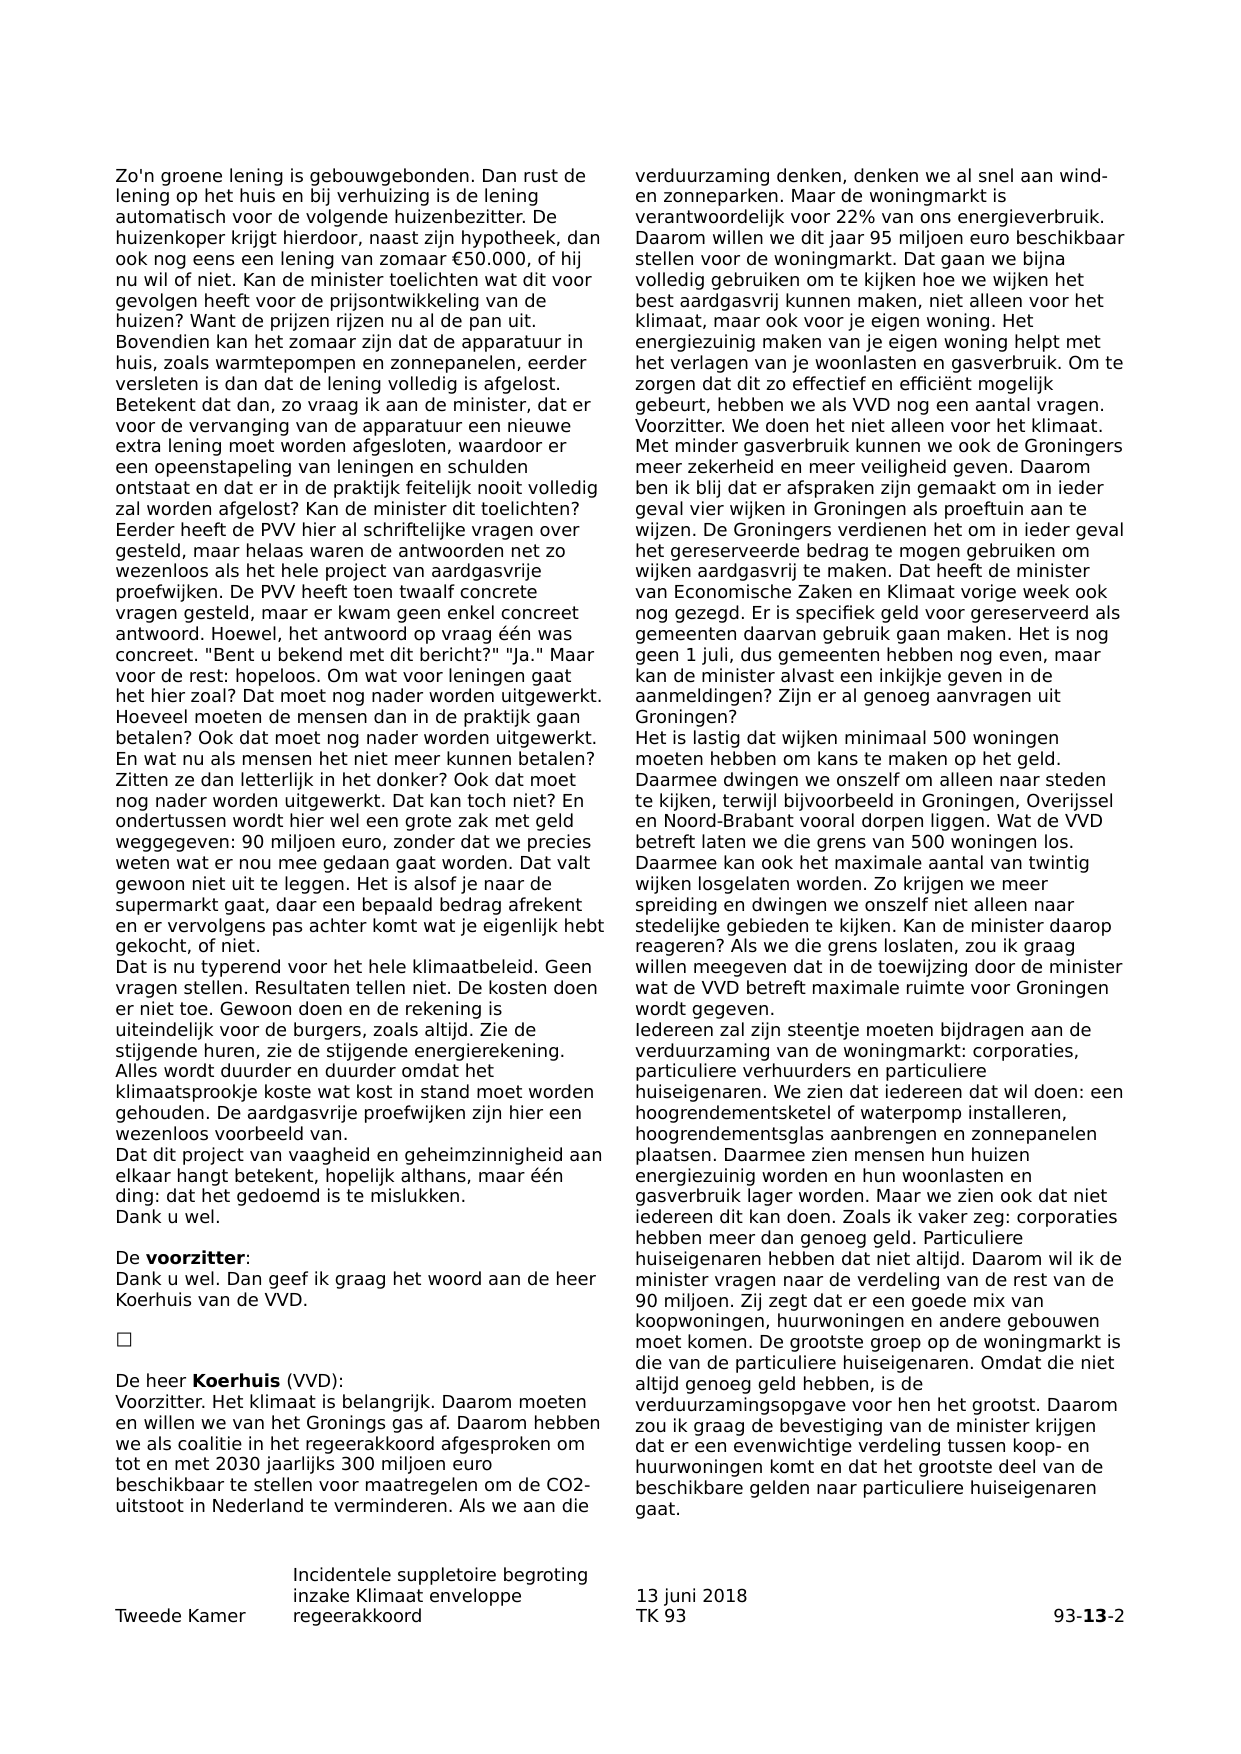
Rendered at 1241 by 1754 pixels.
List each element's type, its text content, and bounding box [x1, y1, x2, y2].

text verduurzaming denken, denken we al snel aan wind- en zonneparken. Maar de woningmarkt is verantwoordelijk voor 22% van ons energieverbruik. Daarom willen we dit jaar 95 miljoen euro beschikbaar stellen voor de woningmarkt. Dat gaan we bijna volledig gebruiken om te kijken hoe we wijken het best aardgasvrij kunnen maken, niet alleen voor het klimaat, maar ook voor je eigen woning. Het energiezuinig maken van je eigen woning helpt met het verlagen van je woonlasten en gasverbruik. Om te zorgen dat dit zo effectief en efficiënt mogelijk gebeurt, hebben we als VVD nog een aantal vragen. [635, 165, 1125, 415]
text De voorzitter: [115, 1248, 605, 1268]
text Dat is nu typerend voor het hele klimaatbeleid. Geen vragen stellen. Resultaten tellen niet. De kosten doen er niet toe. Gewoon doen en de rekening is uiteindelijk voor de burgers, zoals altijd. Zie de stijgende huren, zie de stijgende energierekening. Alles wordt duurder en duurder omdat het klimaatsprookje koste wat kost in stand moet worden gehouden. De aardgasvrije proefwijken zijn hier een wezenloos voorbeeld van. [115, 957, 605, 1144]
text Dat dit project van vaagheid en geheimzinnigheid aan elkaar hangt betekent, hopelijk althans, maar één ding: dat het gedoemd is te mislukken. [115, 1144, 605, 1207]
text Het is lastig dat wijken minimaal 500 woningen moeten hebben om kans te maken op het geld. Daarmee dwingen we onszelf om alleen naar steden te kijken, terwijl bijvoorbeeld in Groningen, Overijssel en Noord-Brabant vooral dorpen liggen. Wat de VVD betreft laten we die grens van 500 woningen los. Daarmee kan ook het maximale aantal van twintig wijken losgelaten worden. Zo krijgen we meer spreiding en dwingen we onszelf niet alleen naar stedelijke gebieden te kijken. Kan de minister daarop reageren? Als we die grens loslaten, zou ik graag willen meegeven dat in de toewijzing door de minister wat de VVD betreft maximale ruimte voor Groningen wordt gegeven. [635, 728, 1125, 1019]
text Voorzitter. Het klimaat is belangrijk. Daarom moeten en willen we van het Gronings gas af. Daarom hebben we als coalitie in het regeerakkoord afgesproken om tot en met 2030 jaarlijks 300 miljoen euro beschikbaar te stellen voor maatregelen om de CO2-uitstoot in Nederland te verminderen. Als we aan die [115, 1392, 605, 1517]
text Dank u wel. [115, 1207, 605, 1228]
text Zo'n groene lening is gebouwgebonden. Dan rust de lening op het huis en bij verhuizing is de lening automatisch voor de volgende huizenbezitter. De huizenkoper krijgt hierdoor, naast zijn hypotheek, dan ook nog eens een lening van zomaar €50.000, of hij nu wil of niet. Kan de minister toelichten wat dit voor gevolgen heeft voor de prijsontwikkeling van de huizen? Want de prijzen rijzen nu al de pan uit. Bovendien kan het zomaar zijn dat de apparatuur in huis, zoals warmtepompen en zonnepanelen, eerder versleten is dan dat de lening volledig is afgelost. Betekent dat dan, zo vraag ik aan de minister, dat er voor de vervanging van de apparatuur een nieuwe extra lening moet worden afgesloten, waardoor er een opeenstapeling van leningen en schulden ontstaat en dat er in de praktijk feitelijk nooit volledig zal worden afgelost? Kan de minister dit toelichten? [115, 165, 605, 519]
text Dank u wel. Dan geef ik graag het woord aan de heer Koerhuis van de VVD. [115, 1268, 605, 1310]
text Voorzitter. We doen het niet alleen voor het klimaat. Met minder gasverbruik kunnen we ook de Groningers meer zekerheid en meer veiligheid geven. Daarom ben ik blij dat er afspraken zijn gemaakt om in ieder geval vier wijken in Groningen als proeftuin aan te wijzen. De Groningers verdienen het om in ieder geval het gereserveerde bedrag te mogen gebruiken om wijken aardgasvrij te maken. Dat heeft de minister van Economische Zaken en Klimaat vorige week ook nog gezegd. Er is specifiek geld voor gereserveerd als gemeenten daarvan gebruik gaan maken. Het is nog geen 1 juli, dus gemeenten hebben nog even, maar kan de minister alvast een inkijkje geven in de aanmeldingen? Zijn er al genoeg aanvragen uit Groningen? [635, 415, 1125, 728]
text Eerder heeft de PVV hier al schriftelijke vragen over gesteld, maar helaas waren de antwoorden net zo wezenloos als het hele project van aardgasvrije proefwijken. De PVV heeft toen twaalf concrete vragen gesteld, maar er kwam geen enkel concreet antwoord. Hoewel, het antwoord op vraag één was concreet. "Bent u bekend met dit bericht?" "Ja." Maar voor de rest: hopeloos. Om wat voor leningen gaat het hier zoal? Dat moet nog nader worden uitgewerkt. Hoeveel moeten de mensen dan in de praktijk gaan betalen? Ook dat moet nog nader worden uitgewerkt. En wat nu als mensen het niet meer kunnen betalen? Zitten ze dan letterlijk in het donker? Ook dat moet nog nader worden uitgewerkt. Dat kan toch niet? En ondertussen wordt hier wel een grote zak met geld weggegeven: 90 miljoen euro, zonder dat we precies weten wat er nou mee gedaan gaat worden. Dat valt gewoon niet uit te leggen. Het is alsof je naar de supermarkt gaat, daar een bepaald bedrag afrekent en er vervolgens pas achter komt wat je eigenlijk hebt gekocht, of niet. [115, 519, 605, 957]
text Iedereen zal zijn steentje moeten bijdragen aan de verduurzaming van de woningmarkt: corporaties, particuliere verhuurders en particuliere huiseigenaren. We zien dat iedereen dat wil doen: een hoogrendementsketel of waterpomp installeren, hoogrendementsglas aanbrengen en zonnepanelen plaatsen. Daarmee zien mensen hun huizen energiezuinig worden en hun woonlasten en gasverbruik lager worden. Maar we zien ook dat niet iedereen dit kan doen. Zoals ik vaker zeg: corporaties hebben meer dan genoeg geld. Particuliere huiseigenaren hebben dat niet altijd. Daarom wil ik de minister vragen naar de verdeling van de rest van de 90 miljoen. Zij zegt dat er een goede mix van koopwoningen, huurwoningen en andere gebouwen moet komen. De grootste groep op de woningmarkt is die van de particuliere huiseigenaren. Omdat die niet altijd genoeg geld hebben, is de verduurzamingsopgave voor hen het grootst. Daarom zou ik graag de bevestiging van de minister krijgen dat er een evenwichtige verdeling tussen koop- en huurwoningen komt en dat het grootste deel van de beschikbare gelden naar particuliere huiseigenaren gaat. [635, 1019, 1125, 1519]
text ⬜ [115, 1330, 605, 1351]
text De heer Koerhuis (VVD): [115, 1371, 605, 1392]
